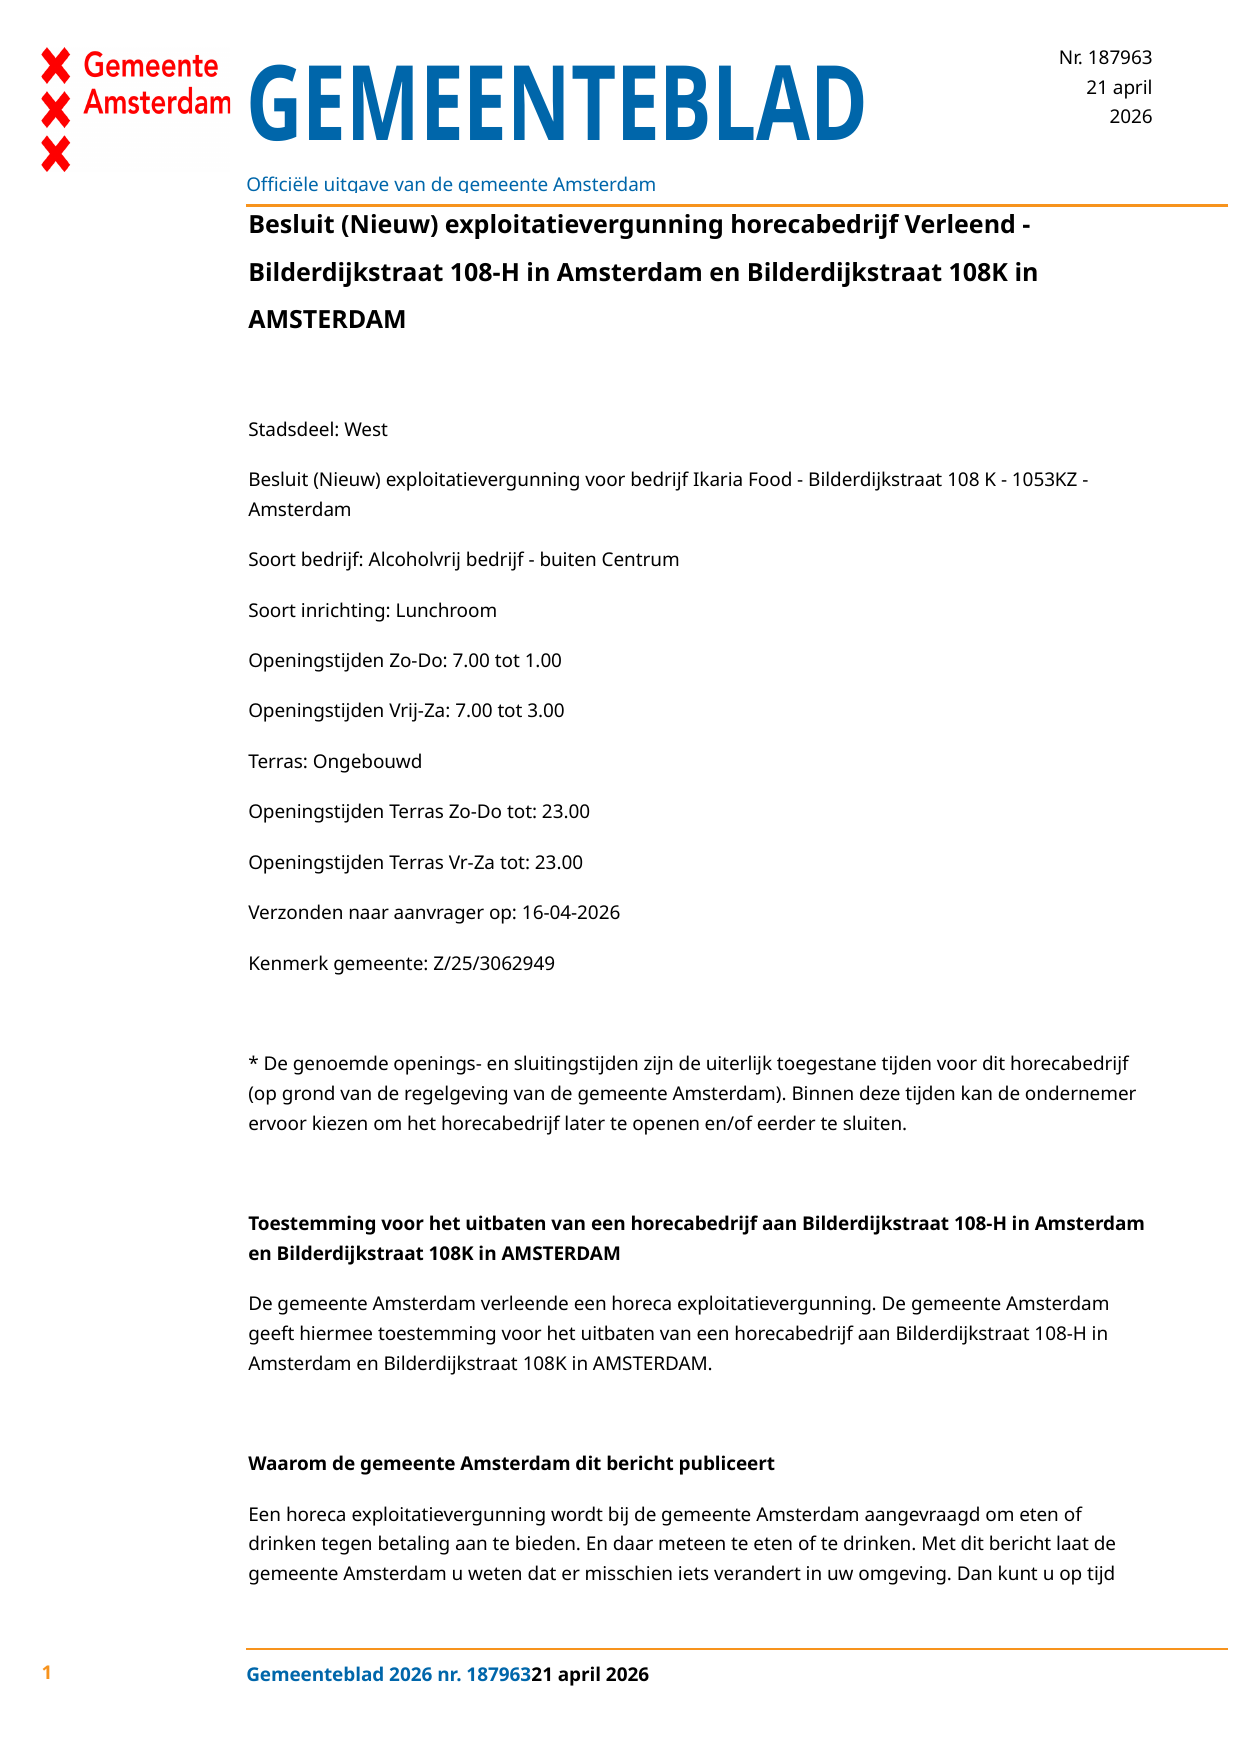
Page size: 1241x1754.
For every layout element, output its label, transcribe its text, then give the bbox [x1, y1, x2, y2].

text Besluit (Nieuw) exploitatievergunning horecabedrijf Verleend - Bilderdijkstraat 108-H in Amsterdam en Bilderdijkstraat 108K in AMSTERDAM [248, 207, 1152, 336]
text Terras: Ongebouwd [248, 748, 1152, 774]
text Kenmerk gemeente: Z/25/3062949 [248, 950, 1152, 975]
text * De genoemde openings- en sluitingstijden zijn de uiterlijk toegestane tijden voor dit horecabedrijf (op grond van de regelgeving van de gemeente Amsterdam). Binnen deze tijden kan de ondernemer ervoor kiezen om het horecabedrijf later te openen en/of eerder te sluiten. [248, 1051, 1152, 1135]
text Waarom de gemeente Amsterdam dit bericht publiceert [248, 1451, 1152, 1476]
text Openingstijden Zo-Do: 7.00 tot 1.00 [248, 647, 1152, 673]
text Verzonden naar aanvrager op: 16-04-2026 [248, 899, 1152, 925]
text Besluit (Nieuw) exploitatievergunning voor bedrijf Ikaria Food - Bilderdijkstraat 108 K - 1053KZ - Amsterdam [248, 466, 1152, 522]
picture [41, 47, 231, 172]
text Een horeca exploitatievergunning wordt bij de gemeente Amsterdam aangevraagd om eten of drinken tegen betaling aan te bieden. En daar meteen te eten of te drinken. Met dit bericht laat de gemeente Amsterdam u weten dat er misschien iets verandert in uw omgeving. Dan kunt u op tijd [248, 1501, 1152, 1586]
text Toestemming voor het uitbaten van een horecabedrijf aan Bilderdijkstraat 108-H in Amsterdam en Bilderdijkstraat 108K in AMSTERDAM [248, 1211, 1152, 1266]
text Stadsdeel: West [248, 416, 1152, 442]
text Soort inrichting: Lunchroom [248, 597, 1152, 622]
text De gemeente Amsterdam verleende een horeca exploitatievergunning. De gemeente Amsterdam geeft hiermee toestemming voor het uitbaten van een horecabedrijf aan Bilderdijkstraat 108-H in Amsterdam en Bilderdijkstraat 108K in AMSTERDAM. [248, 1291, 1152, 1375]
text Soort bedrijf: Alcoholvrij bedrijf - buiten Centrum [248, 546, 1152, 572]
text Openingstijden Terras Zo-Do tot: 23.00 [248, 798, 1152, 824]
text Openingstijden Vrij-Za: 7.00 tot 3.00 [248, 698, 1152, 723]
text Openingstijden Terras Vr-Za tot: 23.00 [248, 849, 1152, 874]
